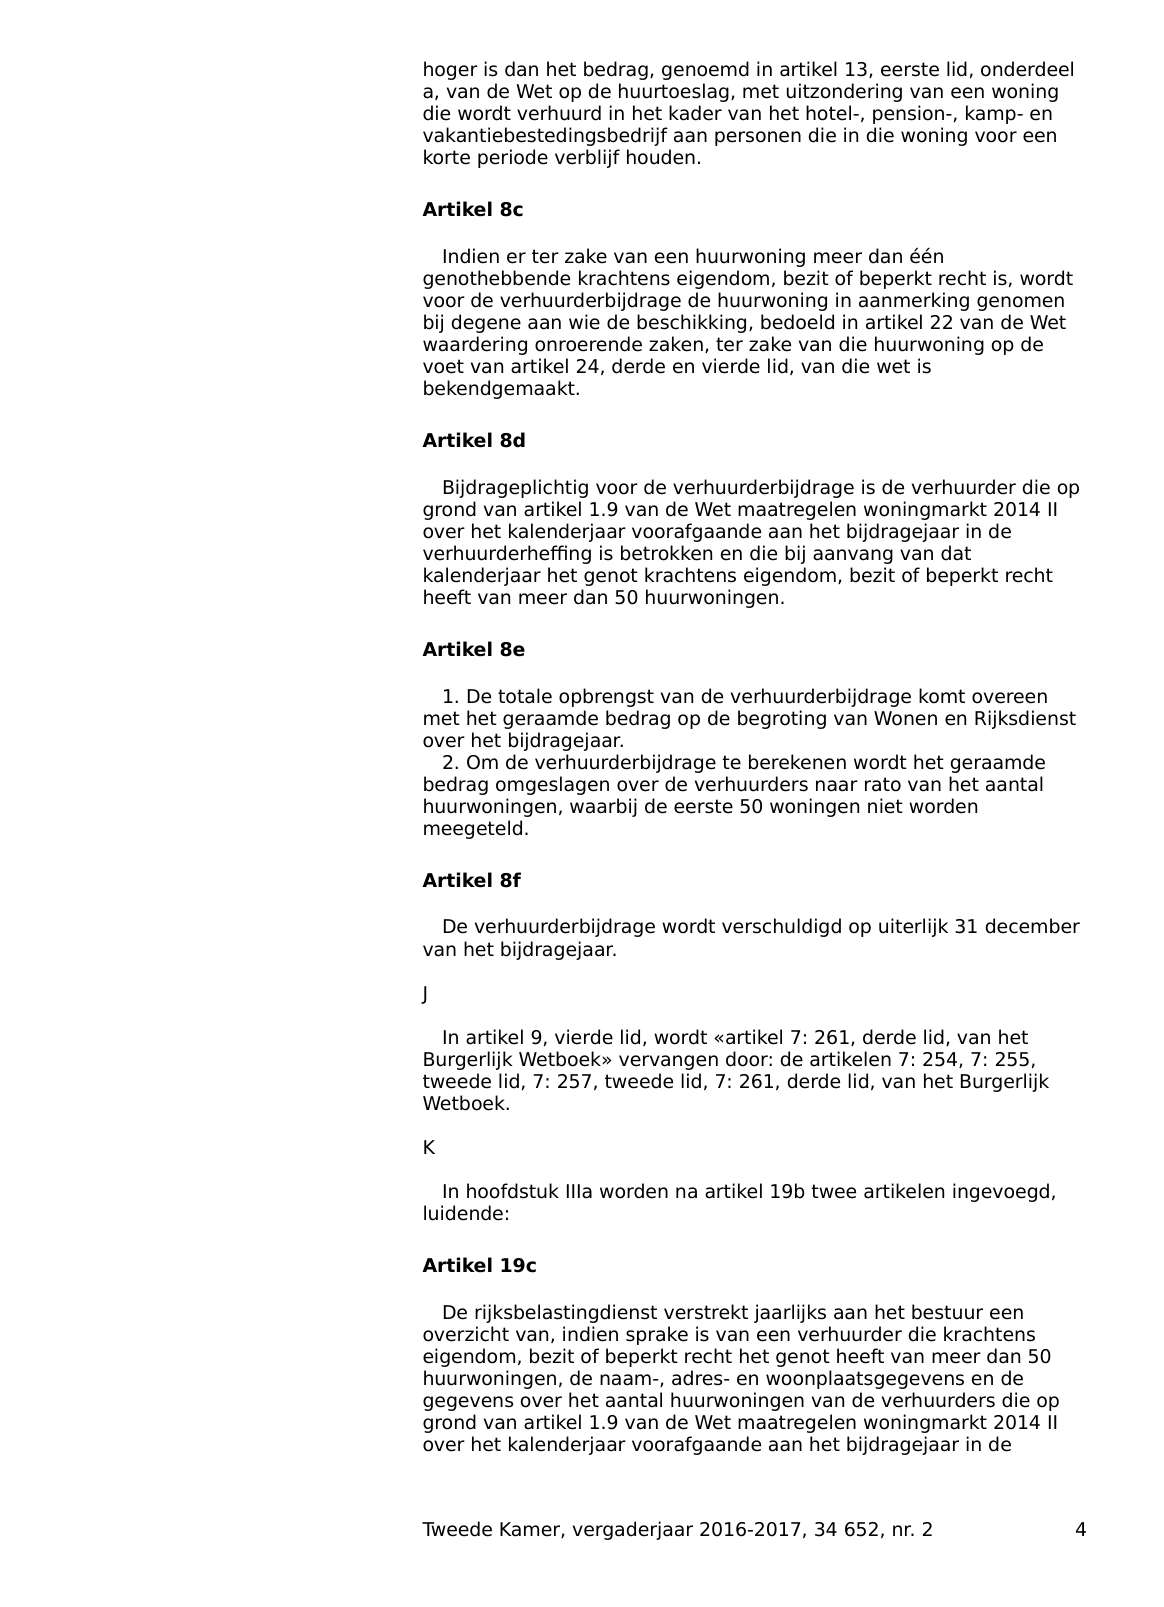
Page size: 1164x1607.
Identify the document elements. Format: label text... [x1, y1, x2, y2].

text Indien er ter zake van een huurwoning meer dan één genothebbende krachtens eigendom, bezit of beperkt recht is, wordt voor de verhuurderbijdrage de huurwoning in aanmerking genomen bij degene aan wie de beschikking, bedoeld in artikel 22 van de Wet waardering onroerende zaken, ter zake van die huurwoning op de voet van artikel 24, derde en vierde lid, van die wet is bekendgemaakt. [422, 246, 1087, 400]
subtitle Artikel 19c [422, 1255, 1087, 1277]
text In artikel 9, vierde lid, wordt «artikel 7: 261, derde lid, van het Burgerlijk Wetboek» vervangen door: de artikelen 7: 254, 7: 255, tweede lid, 7: 257, tweede lid, 7: 261, derde lid, van het Burgerlijk Wetboek. [422, 1027, 1087, 1115]
text De verhuurderbijdrage wordt verschuldigd op uiterlijk 31 december van het bijdragejaar. [422, 916, 1087, 960]
subtitle Artikel 8d [422, 430, 1087, 452]
subtitle Artikel 8c [422, 199, 1087, 221]
subtitle Artikel 8e [422, 639, 1087, 661]
text Bijdrageplichtig voor de verhuurderbijdrage is de verhuurder die op grond van artikel 1.9 van de Wet maatregelen woningmarkt 2014 II over het kalenderjaar voorafgaande aan het bijdragejaar in de verhuurderheffing is betrokken en die bij aanvang van dat kalenderjaar het genot krachtens eigendom, bezit of beperkt recht heeft van meer dan 50 huurwoningen. [422, 477, 1087, 609]
subtitle Artikel 8f [422, 869, 1087, 891]
text 1. De totale opbrengst van de verhuurderbijdrage komt overeen met het geraamde bedrag op de begroting van Wonen en Rijksdienst over het bijdragejaar. [422, 686, 1087, 752]
text hoger is dan het bedrag, genoemd in artikel 13, eerste lid, onderdeel a, van de Wet op de huurtoeslag, met uitzondering van een woning die wordt verhuurd in het kader van het hotel-, pension-, kamp- en vakantiebestedingsbedrijf aan personen die in die woning voor een korte periode verblijf houden. [422, 59, 1087, 169]
text K [422, 1137, 1087, 1159]
text J [422, 983, 1087, 1004]
text De rijksbelastingdienst verstrekt jaarlijks aan het bestuur een overzicht van, indien sprake is van een verhuurder die krachtens eigendom, bezit of beperkt recht het genot heeft van meer dan 50 huurwoningen, de naam-, adres- en woonplaatsgegevens en de gegevens over het aantal huurwoningen van de verhuurders die op grond van artikel 1.9 van de Wet maatregelen woningmarkt 2014 II over het kalenderjaar voorafgaande aan het bijdragejaar in de [422, 1302, 1087, 1456]
text In hoofdstuk IIIa worden na artikel 19b twee artikelen ingevoegd, luidende: [422, 1181, 1087, 1225]
text 2. Om de verhuurderbijdrage te berekenen wordt het geraamde bedrag omgeslagen over de verhuurders naar rato van het aantal huurwoningen, waarbij de eerste 50 woningen niet worden meegeteld. [422, 752, 1087, 839]
